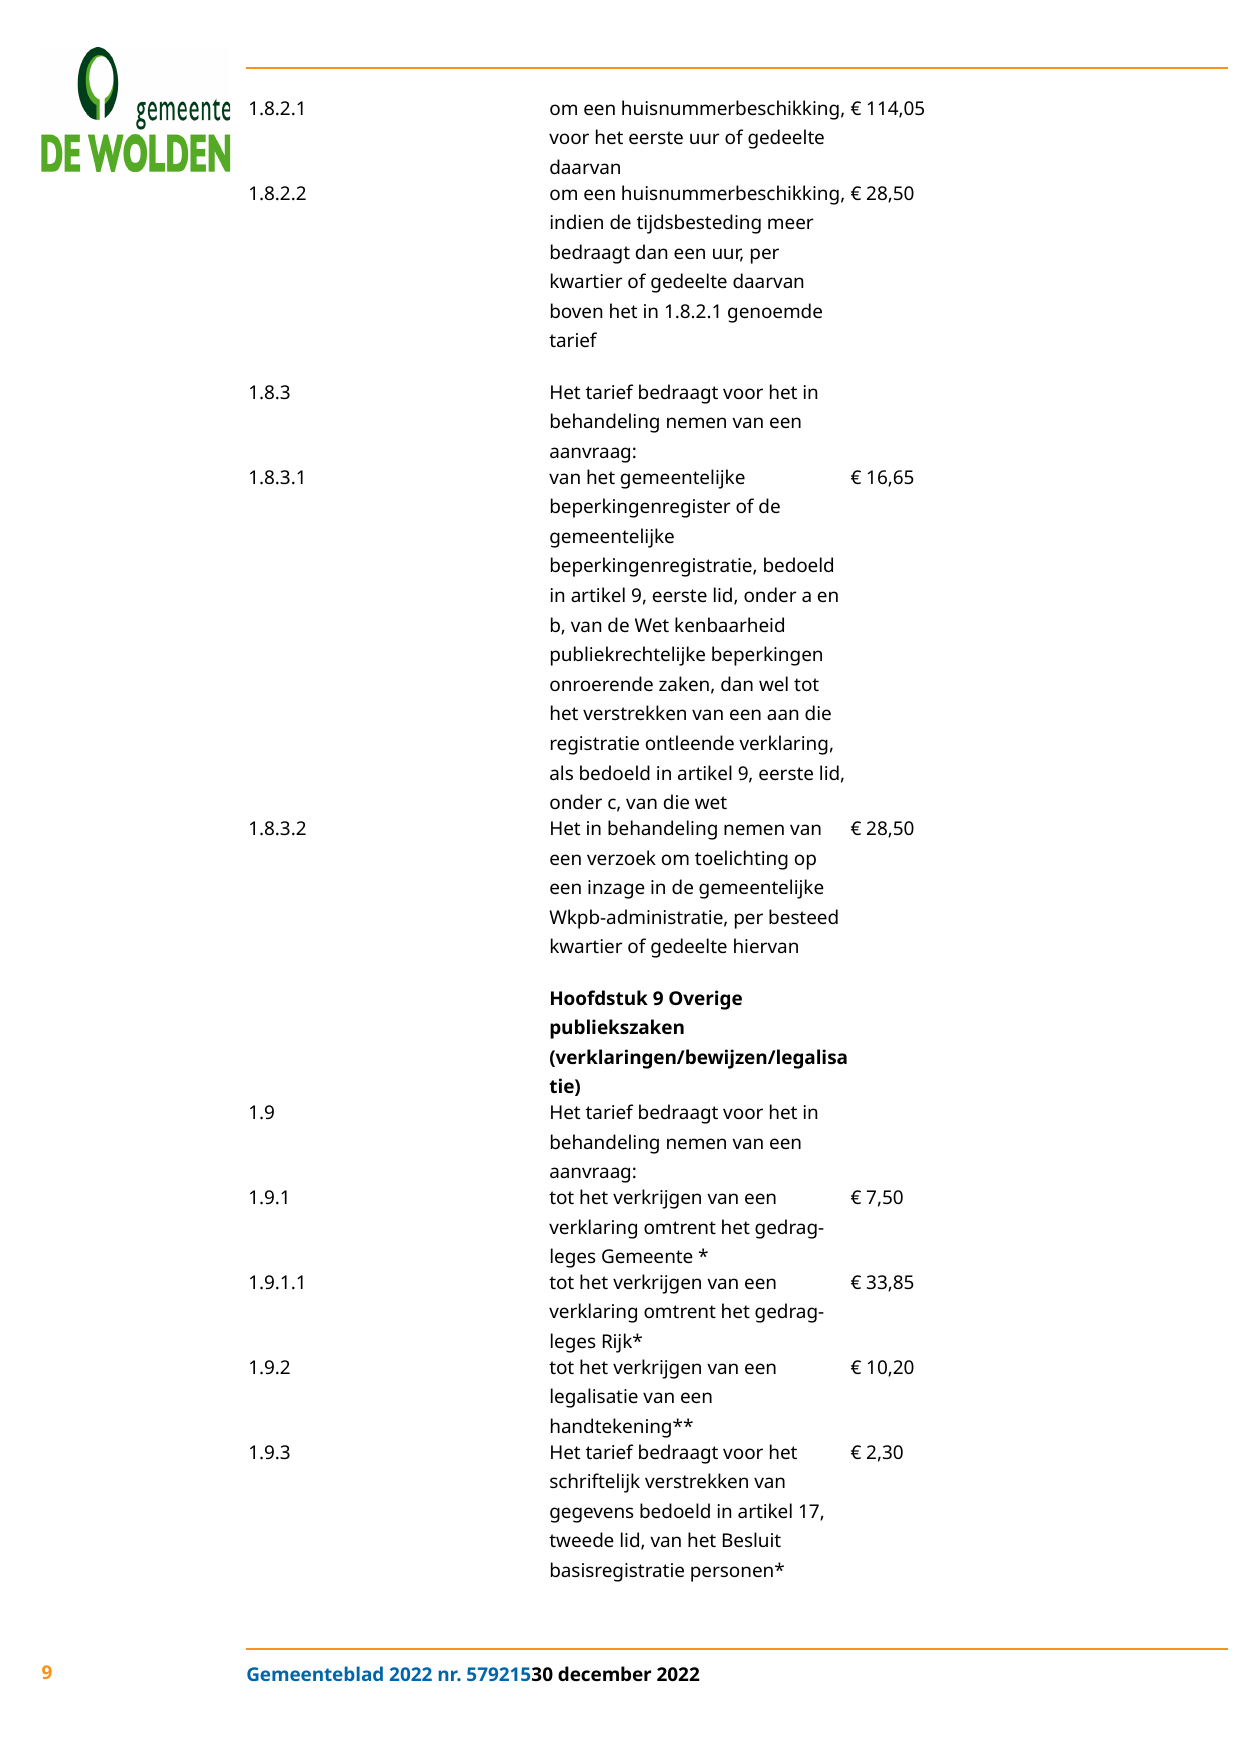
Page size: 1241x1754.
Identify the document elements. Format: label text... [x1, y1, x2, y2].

table_cell € 10,20 [850, 1354, 1152, 1439]
table_cell € 7,50 [850, 1184, 1152, 1269]
table_cell tot het verkrijgen van een verklaring omtrent het gedrag-leges Gemeente * [549, 1184, 850, 1269]
table_cell 1.9.2 [248, 1354, 549, 1439]
table_cell 1.8.2.1 [248, 95, 549, 180]
table_cell [850, 985, 1152, 1099]
table_cell € 28,50 [850, 180, 1152, 353]
table_cell [248, 959, 549, 985]
table_cell Het tarief bedraagt voor het in behandeling nemen van een aanvraag: [549, 379, 850, 464]
table_cell [850, 379, 1152, 464]
picture [41, 47, 231, 172]
table_cell € 16,65 [850, 464, 1152, 815]
table_cell 1.9.1.1 [248, 1269, 549, 1354]
table_cell 1.8.2.2 [248, 180, 549, 353]
table_cell Het in behandeling nemen van een verzoek om toelichting op een inzage in de gemeentelijke Wkpb-administratie, per besteed kwartier of gedeelte hiervan [549, 815, 850, 959]
table_cell € 28,50 [850, 815, 1152, 959]
table_cell Hoofdstuk 9 Overige publiekszaken (verklaringen/bewijzen/legalisatie) [549, 985, 850, 1099]
table_cell Het tarief bedraagt voor het schriftelijk verstrekken van gegevens bedoeld in artikel 17, tweede lid, van het Besluit basisregistratie personen* [549, 1439, 850, 1583]
table_cell 1.8.3.2 [248, 815, 549, 959]
table_cell [248, 353, 549, 379]
table_cell [850, 1583, 1152, 1609]
table_cell [248, 1583, 549, 1609]
table_cell tot het verkrijgen van een verklaring omtrent het gedrag-leges Rijk* [549, 1269, 850, 1354]
table_cell 1.8.3 [248, 379, 549, 464]
table_cell om een huisnummerbeschikking, voor het eerste uur of gedeelte daarvan [549, 95, 850, 180]
table_cell van het gemeentelijke beperkingenregister of de gemeentelijke beperkingenregistratie, bedoeld in artikel 9, eerste lid, onder a en b, van de Wet kenbaarheid publiekrechtelijke beperkingen onroerende zaken, dan wel tot het verstrekken van een aan die registratie ontleende verklaring, als bedoeld in artikel 9, eerste lid, onder c, van die wet [549, 464, 850, 815]
table_cell 1.9.1 [248, 1184, 549, 1269]
table_cell [850, 959, 1152, 985]
table_cell [248, 985, 549, 1099]
table_cell [549, 959, 850, 985]
table_cell [549, 353, 850, 379]
table_cell [549, 1583, 850, 1609]
table_cell € 114,05 [850, 95, 1152, 180]
table_cell 1.9 [248, 1099, 549, 1184]
table_cell [850, 353, 1152, 379]
table_cell om een huisnummerbeschikking, indien de tijdsbesteding meer bedraagt dan een uur, per kwartier of gedeelte daarvan boven het in 1.8.2.1 genoemde tarief [549, 180, 850, 353]
table_cell [850, 1099, 1152, 1184]
table_cell 1.8.3.1 [248, 464, 549, 815]
table_cell 1.9.3 [248, 1439, 549, 1583]
table_cell tot het verkrijgen van een legalisatie van een handtekening** [549, 1354, 850, 1439]
table_cell € 33,85 [850, 1269, 1152, 1354]
table_cell Het tarief bedraagt voor het in behandeling nemen van een aanvraag: [549, 1099, 850, 1184]
table_cell € 2,30 [850, 1439, 1152, 1583]
